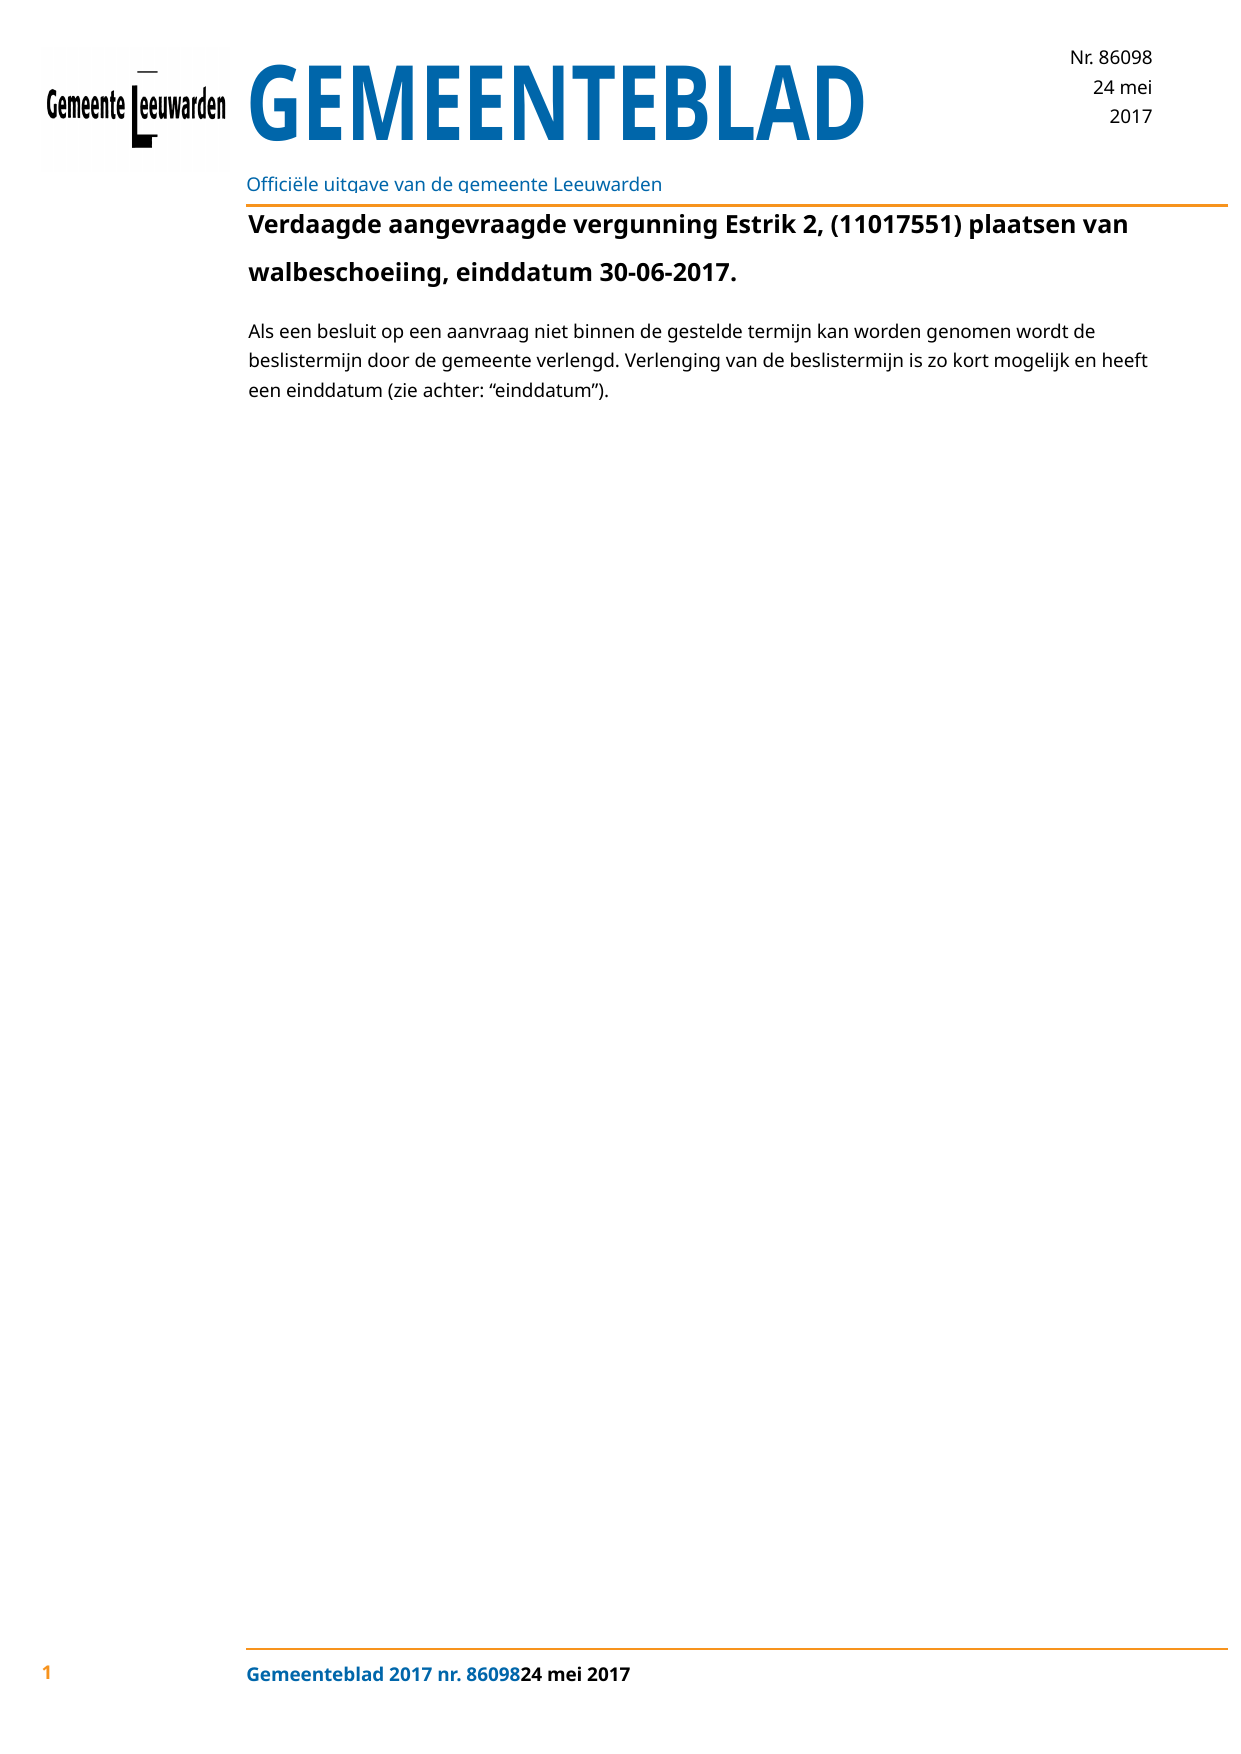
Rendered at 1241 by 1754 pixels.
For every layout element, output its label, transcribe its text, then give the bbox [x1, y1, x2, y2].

text Als een besluit op een aanvraag niet binnen de gestelde termijn kan worden genomen wordt de beslistermijn door de gemeente verlengd. Verlenging van de beslistermijn is zo kort mogelijk en heeft een einddatum (zie achter: “einddatum”). [248, 318, 1152, 403]
text Verdaagde aangevraagde vergunning Estrik 2, (11017551) plaatsen van walbeschoeiing, einddatum 30-06-2017. [248, 207, 1152, 288]
picture [41, 47, 231, 172]
